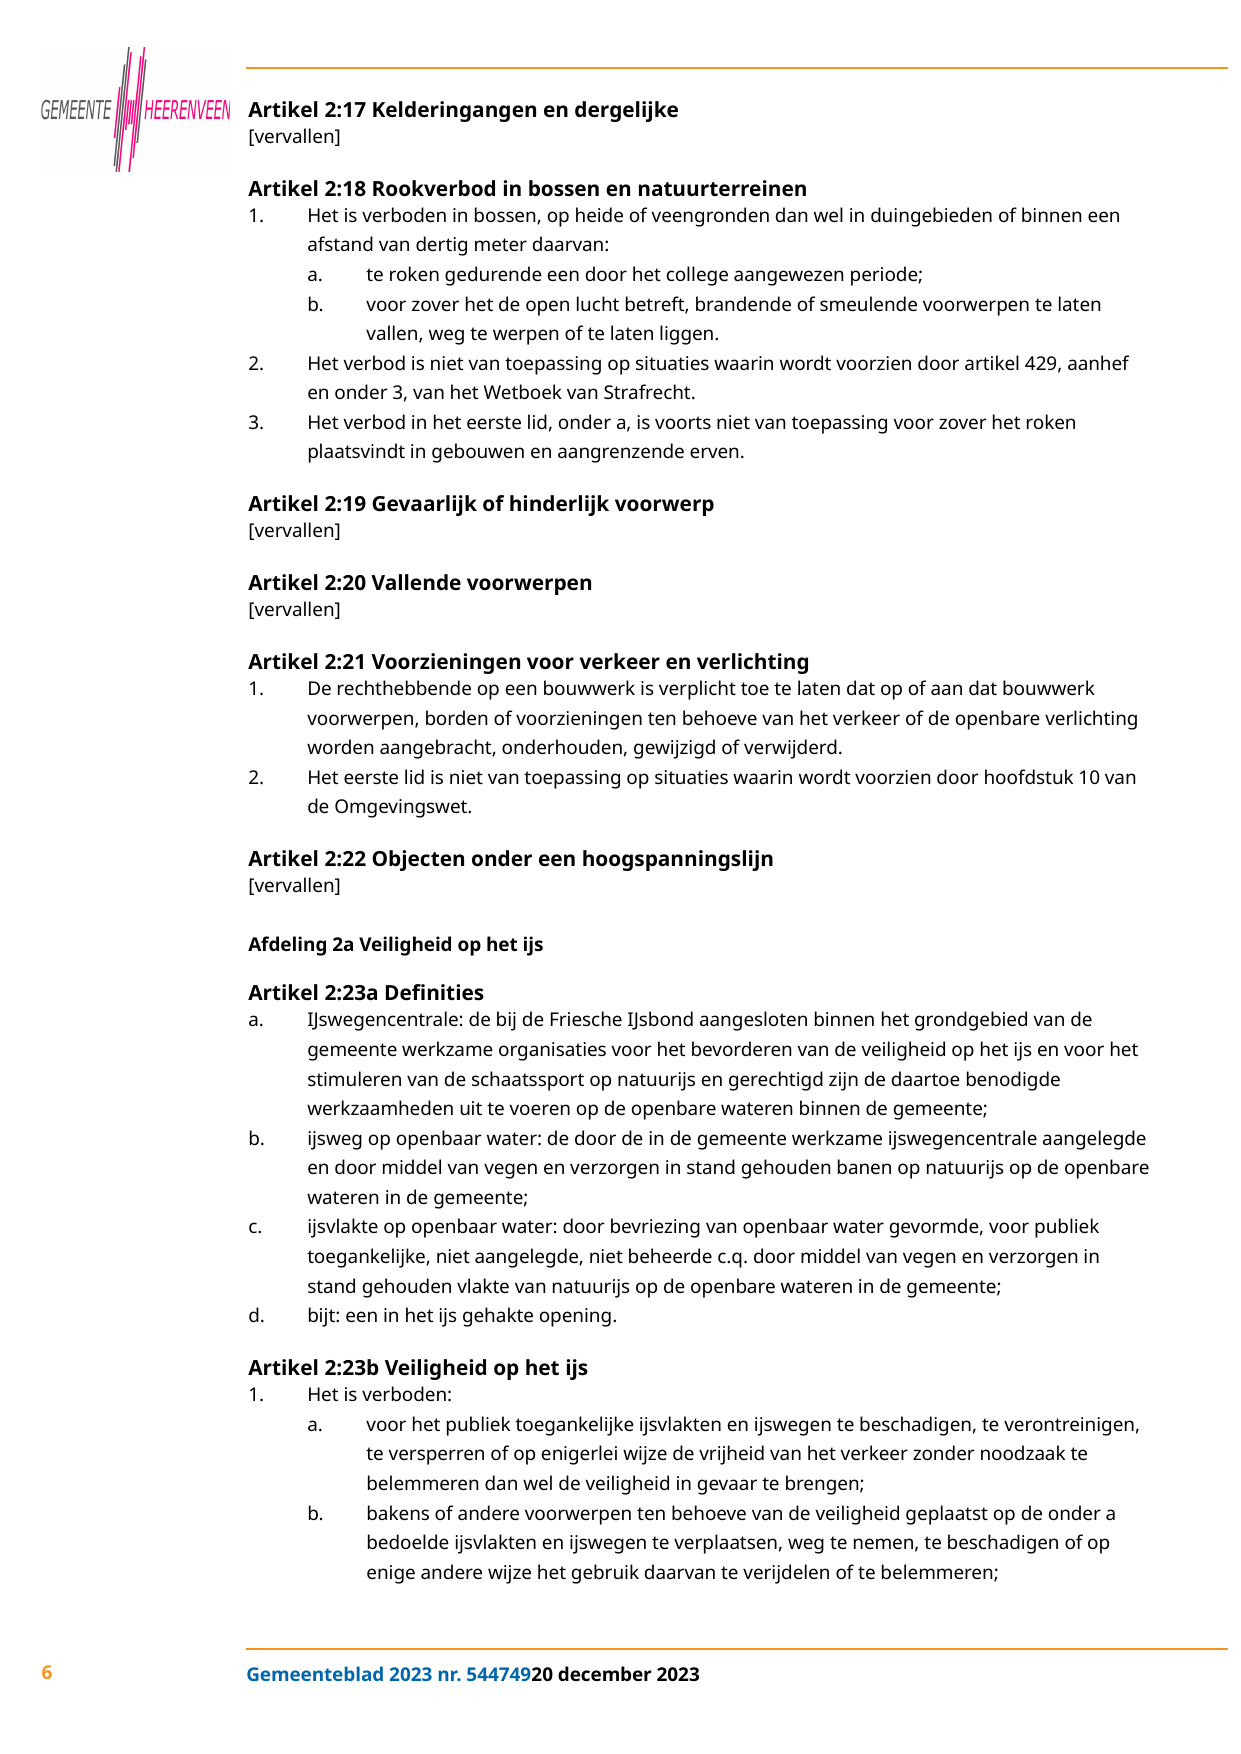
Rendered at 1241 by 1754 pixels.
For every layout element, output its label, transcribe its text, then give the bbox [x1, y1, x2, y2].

list IJswegencentrale: de bij de Friesche IJsbond aangesloten binnen het grondgebied van de gemeente werkzame organisaties voor het bevorderen van de veiligheid op het ijs en voor het stimuleren van de schaatssport op natuurijs en gerechtigd zijn de daartoe benodigde werkzaamheden uit te voeren op de openbare wateren binnen de gemeente; [248, 1007, 1152, 1121]
text Artikel 2:22 Objecten onder een hoogspanningslijn [248, 844, 1152, 872]
picture [41, 47, 231, 172]
list Het is verboden in bossen, op heide of veengronden dan wel in duingebieden of binnen een afstand van dertig meter daarvan: [248, 202, 1152, 257]
list Het is verboden: [248, 1381, 1152, 1407]
text Artikel 2:20 Vallende voorwerpen [248, 568, 1152, 596]
list voor het publiek toegankelijke ijsvlakten en ijswegen te beschadigen, te verontreinigen, te versperren of op enigerlei wijze de vrijheid van het verkeer zonder noodzaak te belemmeren dan wel de veiligheid in gevaar te brengen; [307, 1411, 1152, 1496]
list Het verbod is niet van toepassing op situaties waarin wordt voorzien door artikel 429, aanhef en onder 3, van het Wetboek van Strafrecht. [248, 350, 1152, 405]
text Artikel 2:18 Rookverbod in bossen en natuurterreinen [248, 174, 1152, 202]
list Het verbod in het eerste lid, onder a, is voorts niet van toepassing voor zover het roken plaatsvindt in gebouwen en aangrenzende erven. [248, 409, 1152, 464]
text Artikel 2:21 Voorzieningen voor verkeer en verlichting [248, 647, 1152, 675]
text [vervallen] [248, 518, 1152, 543]
list voor zover het de open lucht betreft, brandende of smeulende voorwerpen te laten vallen, weg te werpen of te laten liggen. [307, 291, 1152, 346]
list ijsweg op openbaar water: de door de in de gemeente werkzame ijswegencentrale aangelegde en door middel van vegen en verzorgen in stand gehouden banen op natuurijs op de openbare wateren in de gemeente; [248, 1125, 1152, 1210]
list De rechthebbende op een bouwwerk is verplicht toe te laten dat op of aan dat bouwwerk voorwerpen, borden of voorzieningen ten behoeve van het verkeer of de openbare verlichting worden aangebracht, onderhouden, gewijzigd of verwijderd. [248, 675, 1152, 760]
list ijsvlakte op openbaar water: door bevriezing van openbaar water gevormde, voor publiek toegankelijke, niet aangelegde, niet beheerde c.q. door middel van vegen en verzorgen in stand gehouden vlakte van natuurijs op de openbare wateren in de gemeente; [248, 1214, 1152, 1299]
text [vervallen] [248, 123, 1152, 149]
text Artikel 2:17 Kelderingangen en dergelijke [248, 95, 1152, 123]
list bijt: een in het ijs gehakte opening. [248, 1302, 1152, 1328]
text Artikel 2:23a Definities [248, 978, 1152, 1007]
text Artikel 2:23b Veiligheid op het ijs [248, 1353, 1152, 1381]
list te roken gedurende een door het college aangewezen periode; [307, 261, 1152, 287]
list bakens of andere voorwerpen ten behoeve van de veiligheid geplaatst op de onder a bedoelde ijsvlakten en ijswegen te verplaatsen, weg te nemen, te beschadigen of op enige andere wijze het gebruik daarvan te verijdelen of te belemmeren; [307, 1500, 1152, 1584]
list Het eerste lid is niet van toepassing op situaties waarin wordt voorzien door hoofdstuk 10 van de Omgevingswet. [248, 764, 1152, 819]
text [vervallen] [248, 596, 1152, 622]
text Afdeling 2a Veiligheid op het ijs [248, 932, 1152, 957]
text [vervallen] [248, 872, 1152, 898]
text Artikel 2:19 Gevaarlijk of hinderlijk voorwerp [248, 489, 1152, 518]
